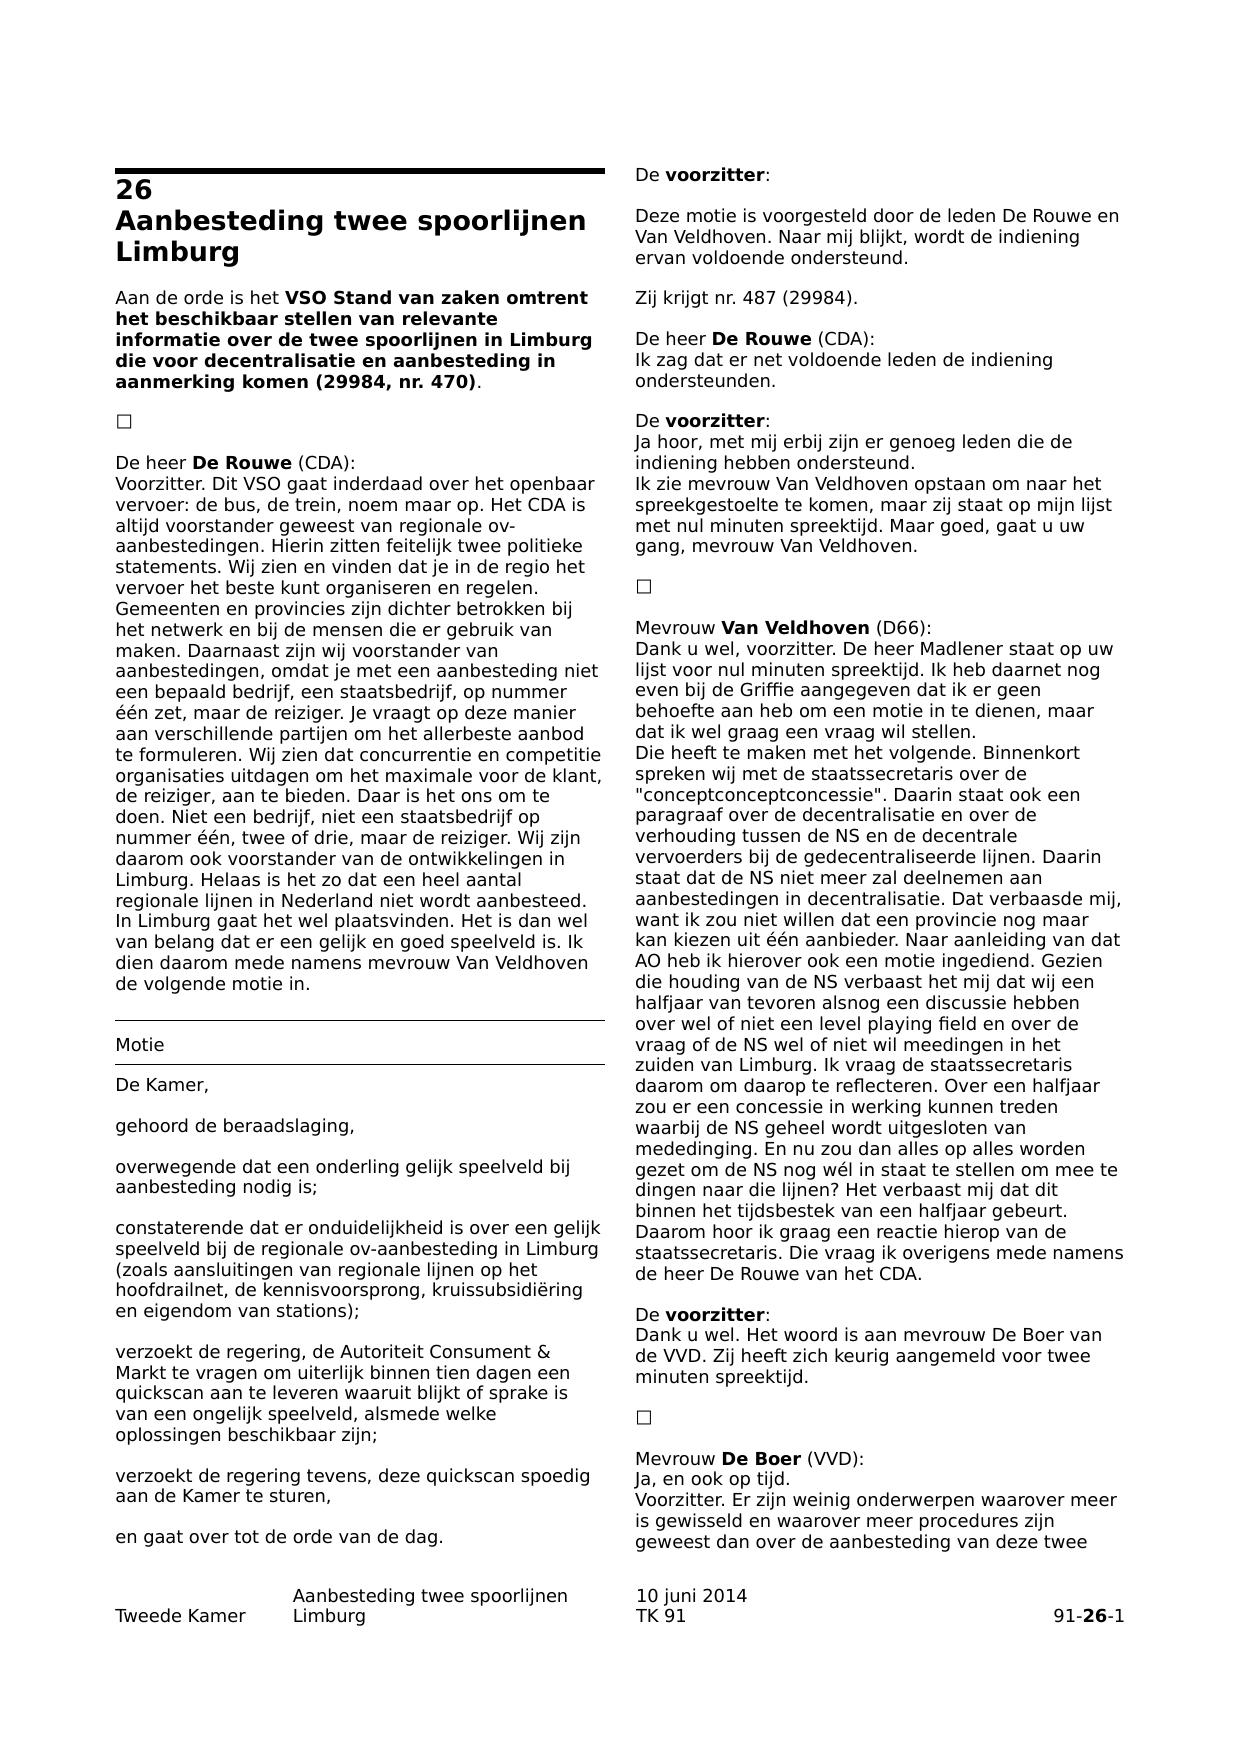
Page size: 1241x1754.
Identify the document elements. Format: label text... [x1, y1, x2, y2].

text ⬜ [115, 412, 605, 433]
text Voorzitter. Er zijn weinig onderwerpen waarover meer is gewisseld en waarover meer procedures zijn geweest dan over de aanbesteding van deze twee [635, 1490, 1125, 1552]
text De heer De Rouwe (CDA): [115, 453, 605, 474]
text verzoekt de regering, de Autoriteit Consument & Markt te vragen om uiterlijk binnen tien dagen een quickscan aan te leveren waaruit blijkt of sprake is van een ongelijk speelveld, alsmede welke oplossingen beschikbaar zijn; [115, 1342, 605, 1445]
text Deze motie is voorgesteld door de leden De Rouwe en Van Veldhoven. Naar mij blijkt, wordt de indiening ervan voldoende ondersteund. [635, 206, 1125, 268]
text Aan de orde is het VSO Stand van zaken omtrent het beschikbaar stellen van relevante informatie over de twee spoorlijnen in Limburg die voor decentralisatie en aanbesteding in aanmerking komen (29984, nr. 470). [115, 288, 605, 392]
text Voorzitter. Dit VSO gaat inderdaad over het openbaar vervoer: de bus, de trein, noem maar op. Het CDA is altijd voorstander geweest van regionale ov-aanbestedingen. Hierin zitten feitelijk twee politieke statements. Wij zien en vinden dat je in de regio het vervoer het beste kunt organiseren en regelen. Gemeenten en provincies zijn dichter betrokken bij het netwerk en bij de mensen die er gebruik van maken. Daarnaast zijn wij voorstander van aanbestedingen, omdat je met een aanbesteding niet een bepaald bedrijf, een staatsbedrijf, op nummer één zet, maar de reiziger. Je vraagt op deze manier aan verschillende partijen om het allerbeste aanbod te formuleren. Wij zien dat concurrentie en competitie organisaties uitdagen om het maximale voor de klant, de reiziger, aan te bieden. Daar is het ons om te doen. Niet een bedrijf, niet een staatsbedrijf op nummer één, twee of drie, maar de reiziger. Wij zijn daarom ook voorstander van de ontwikkelingen in Limburg. Helaas is het zo dat een heel aantal regionale lijnen in Nederland niet wordt aanbesteed. In Limburg gaat het wel plaatsvinden. Het is dan wel van belang dat er een gelijk en goed speelveld is. Ik dien daarom mede namens mevrouw Van Veldhoven de volgende motie in. [115, 474, 605, 994]
text ⬜ [635, 1408, 1125, 1428]
text De Kamer, [115, 1075, 605, 1096]
text De voorzitter: [635, 165, 1125, 186]
text De heer De Rouwe (CDA): [635, 329, 1125, 350]
text ⬜ [635, 577, 1125, 598]
text De voorzitter: [635, 1304, 1125, 1325]
text Zij krijgt nr. 487 (29984). [635, 288, 1125, 309]
text Dank u wel. Het woord is aan mevrouw De Boer van de VVD. Zij heeft zich keurig aangemeld voor twee minuten spreektijd. [635, 1325, 1125, 1388]
text Dank u wel, voorzitter. De heer Madlener staat op uw lijst voor nul minuten spreektijd. Ik heb daarnet nog even bij de Griffie aangegeven dat ik er geen behoefte aan heb om een motie in te dienen, maar dat ik wel graag een vraag wil stellen. [635, 638, 1125, 743]
text Ik zag dat er net voldoende leden de indiening ondersteunden. [635, 350, 1125, 391]
text Ik zie mevrouw Van Veldhoven opstaan om naar het spreekgestoelte te komen, maar zij staat op mijn lijst met nul minuten spreektijd. Maar goed, gaat u uw gang, mevrouw Van Veldhoven. [635, 474, 1125, 557]
text overwegende dat een onderling gelijk speelveld bij aanbesteding nodig is; [115, 1157, 605, 1198]
text verzoekt de regering tevens, deze quickscan spoedig aan de Kamer te sturen, [115, 1465, 605, 1507]
text Ja, en ook op tijd. [635, 1469, 1125, 1490]
text Ja hoor, met mij erbij zijn er genoeg leden die de indiening hebben ondersteund. [635, 432, 1125, 474]
title 26 Aanbesteding twee spoorlijnen Limburg [115, 174, 605, 268]
text Mevrouw De Boer (VVD): [635, 1448, 1125, 1469]
text De voorzitter: [635, 411, 1125, 432]
text Die heeft te maken met het volgende. Binnenkort spreken wij met de staatssecretaris over de "conceptconceptconcessie". Daarin staat ook een paragraaf over de decentralisatie en over de verhouding tussen de NS en de decentrale vervoerders bij de gedecentraliseerde lijnen. Daarin staat dat de NS niet meer zal deelnemen aan aanbestedingen in decentralisatie. Dat verbaasde mij, want ik zou niet willen dat een provincie nog maar kan kiezen uit één aanbieder. Naar aanleiding van dat AO heb ik hierover ook een motie ingediend. Gezien die houding van de NS verbaast het mij dat wij een halfjaar van tevoren alsnog een discussie hebben over wel of niet een level playing field en over de vraag of de NS wel of niet wil meedingen in het zuiden van Limburg. Ik vraag de staatssecretaris daarom om daarop te reflecteren. Over een halfjaar zou er een concessie in werking kunnen treden waarbij de NS geheel wordt uitgesloten van mededinging. En nu zou dan alles op alles worden gezet om de NS nog wél in staat te stellen om mee te dingen naar die lijnen? Het verbaast mij dat dit binnen het tijdsbestek van een halfjaar gebeurt. Daarom hoor ik graag een reactie hierop van de staatssecretaris. Die vraag ik overigens mede namens de heer De Rouwe van het CDA. [635, 743, 1125, 1284]
text constaterende dat er onduidelijkheid is over een gelijk speelveld bij de regionale ov-aanbesteding in Limburg (zoals aansluitingen van regionale lijnen op het hoofdrailnet, de kennisvoorsprong, kruissubsidiëring en eigendom van stations); [115, 1218, 605, 1322]
text Mevrouw Van Veldhoven (D66): [635, 618, 1125, 638]
text gehoord de beraadslaging, [115, 1116, 605, 1137]
text Motie [115, 1034, 605, 1055]
text en gaat over tot de orde van de dag. [115, 1527, 605, 1548]
